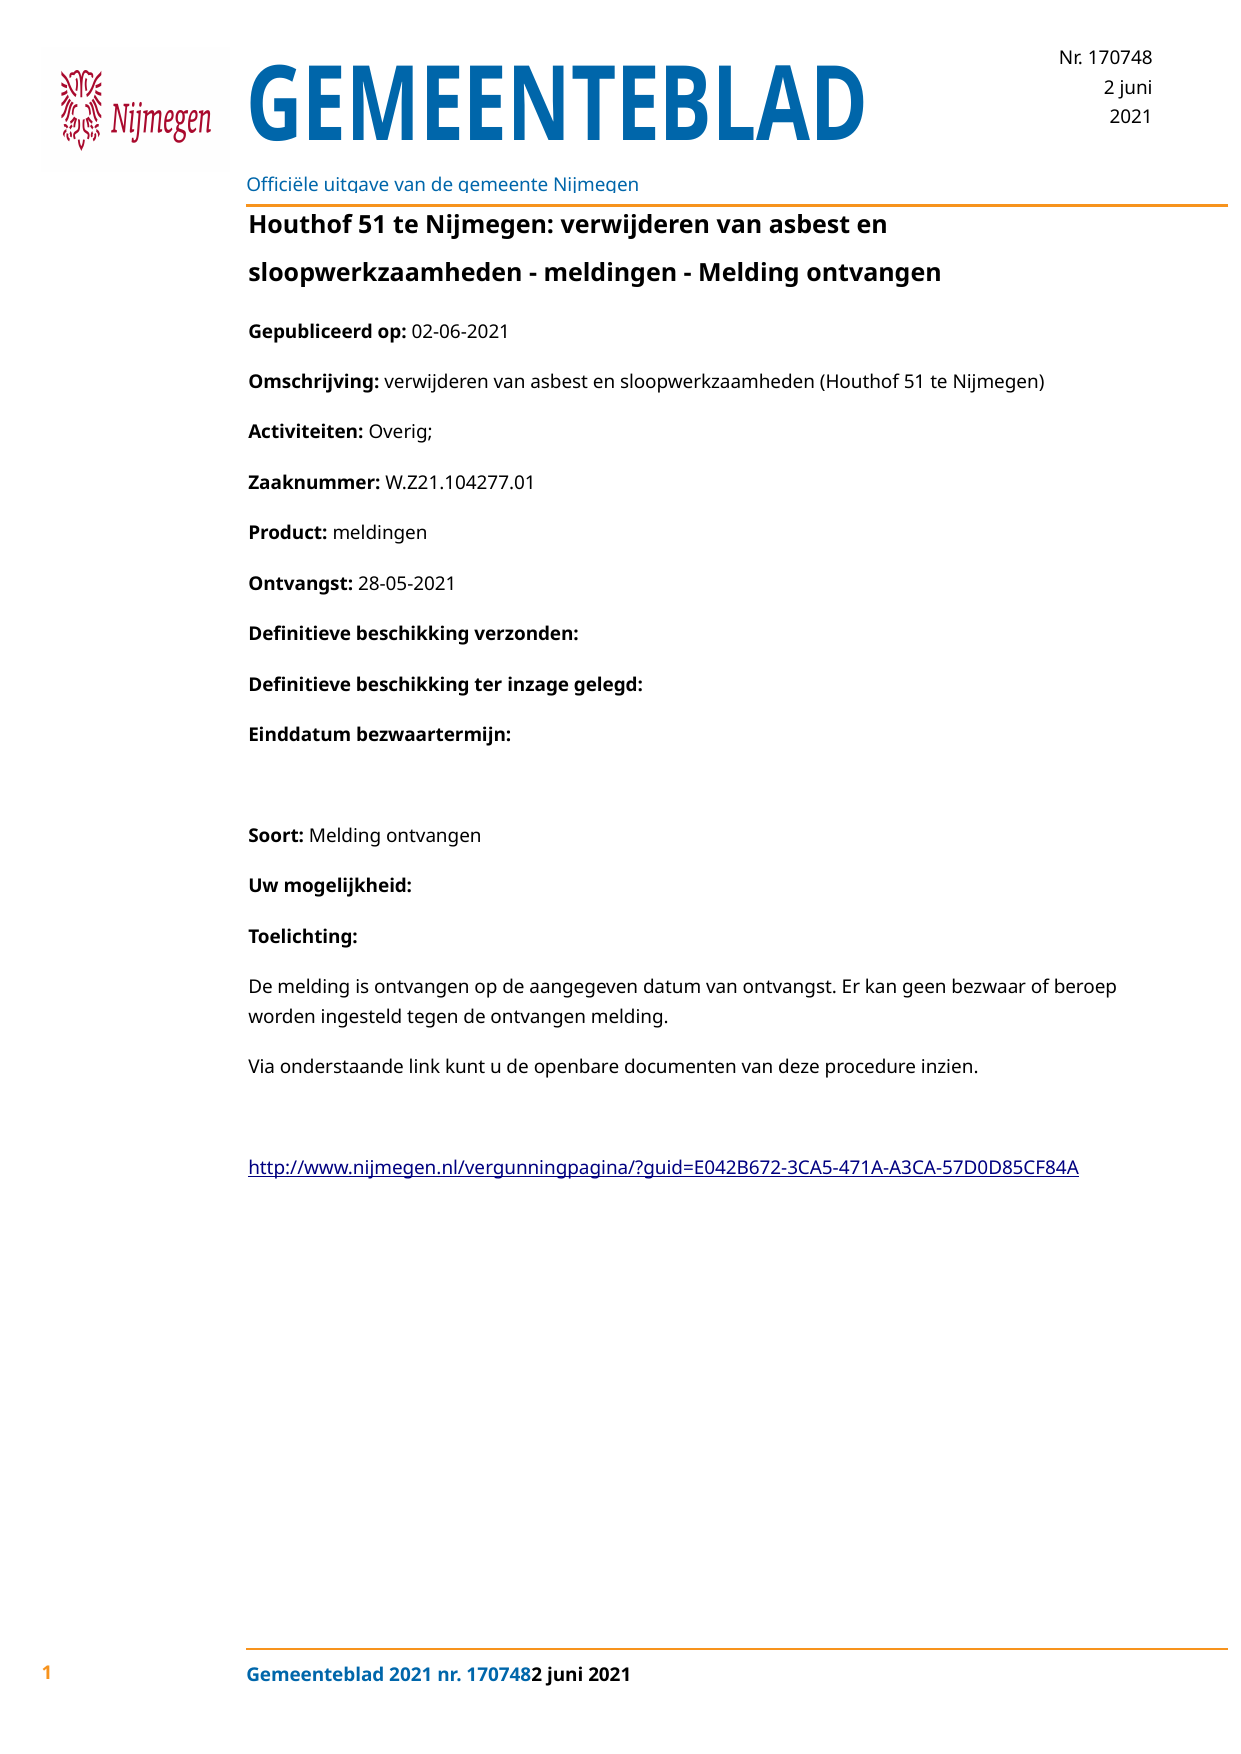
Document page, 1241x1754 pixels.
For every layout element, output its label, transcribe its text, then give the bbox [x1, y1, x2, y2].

text Houthof 51 te Nijmegen: verwijderen van asbest en sloopwerkzaamheden - meldingen - Melding ontvangen [248, 207, 1152, 288]
text Soort: Melding ontvangen [248, 822, 1152, 848]
text Gepubliceerd op: 02-06-2021 [248, 318, 1152, 344]
text Uw mogelijkheid: [248, 872, 1152, 898]
text Omschrijving: verwijderen van asbest en sloopwerkzaamheden (Houthof 51 te Nijmegen) [248, 368, 1152, 394]
text Ontvangst: 28-05-2021 [248, 570, 1152, 596]
text Activiteiten: Overig; [248, 419, 1152, 444]
text Zaaknummer: W.Z21.104277.01 [248, 469, 1152, 495]
text Product: meldingen [248, 519, 1152, 545]
picture [41, 47, 231, 172]
text Toelichting: [248, 923, 1152, 949]
text Via onderstaande link kunt u de openbare documenten van deze procedure inzien. [248, 1053, 1152, 1079]
text http://www.nijmegen.nl/vergunningpagina/?guid=E042B672-3CA5-471A-A3CA-57D0D85CF84A [248, 1154, 1152, 1180]
text De melding is ontvangen op de aangegeven datum van ontvangst. Er kan geen bezwaar of beroep worden ingesteld tegen de ontvangen melding. [248, 973, 1152, 1029]
text Definitieve beschikking verzonden: [248, 620, 1152, 646]
text Definitieve beschikking ter inzage gelegd: [248, 671, 1152, 697]
text Einddatum bezwaartermijn: [248, 721, 1152, 747]
